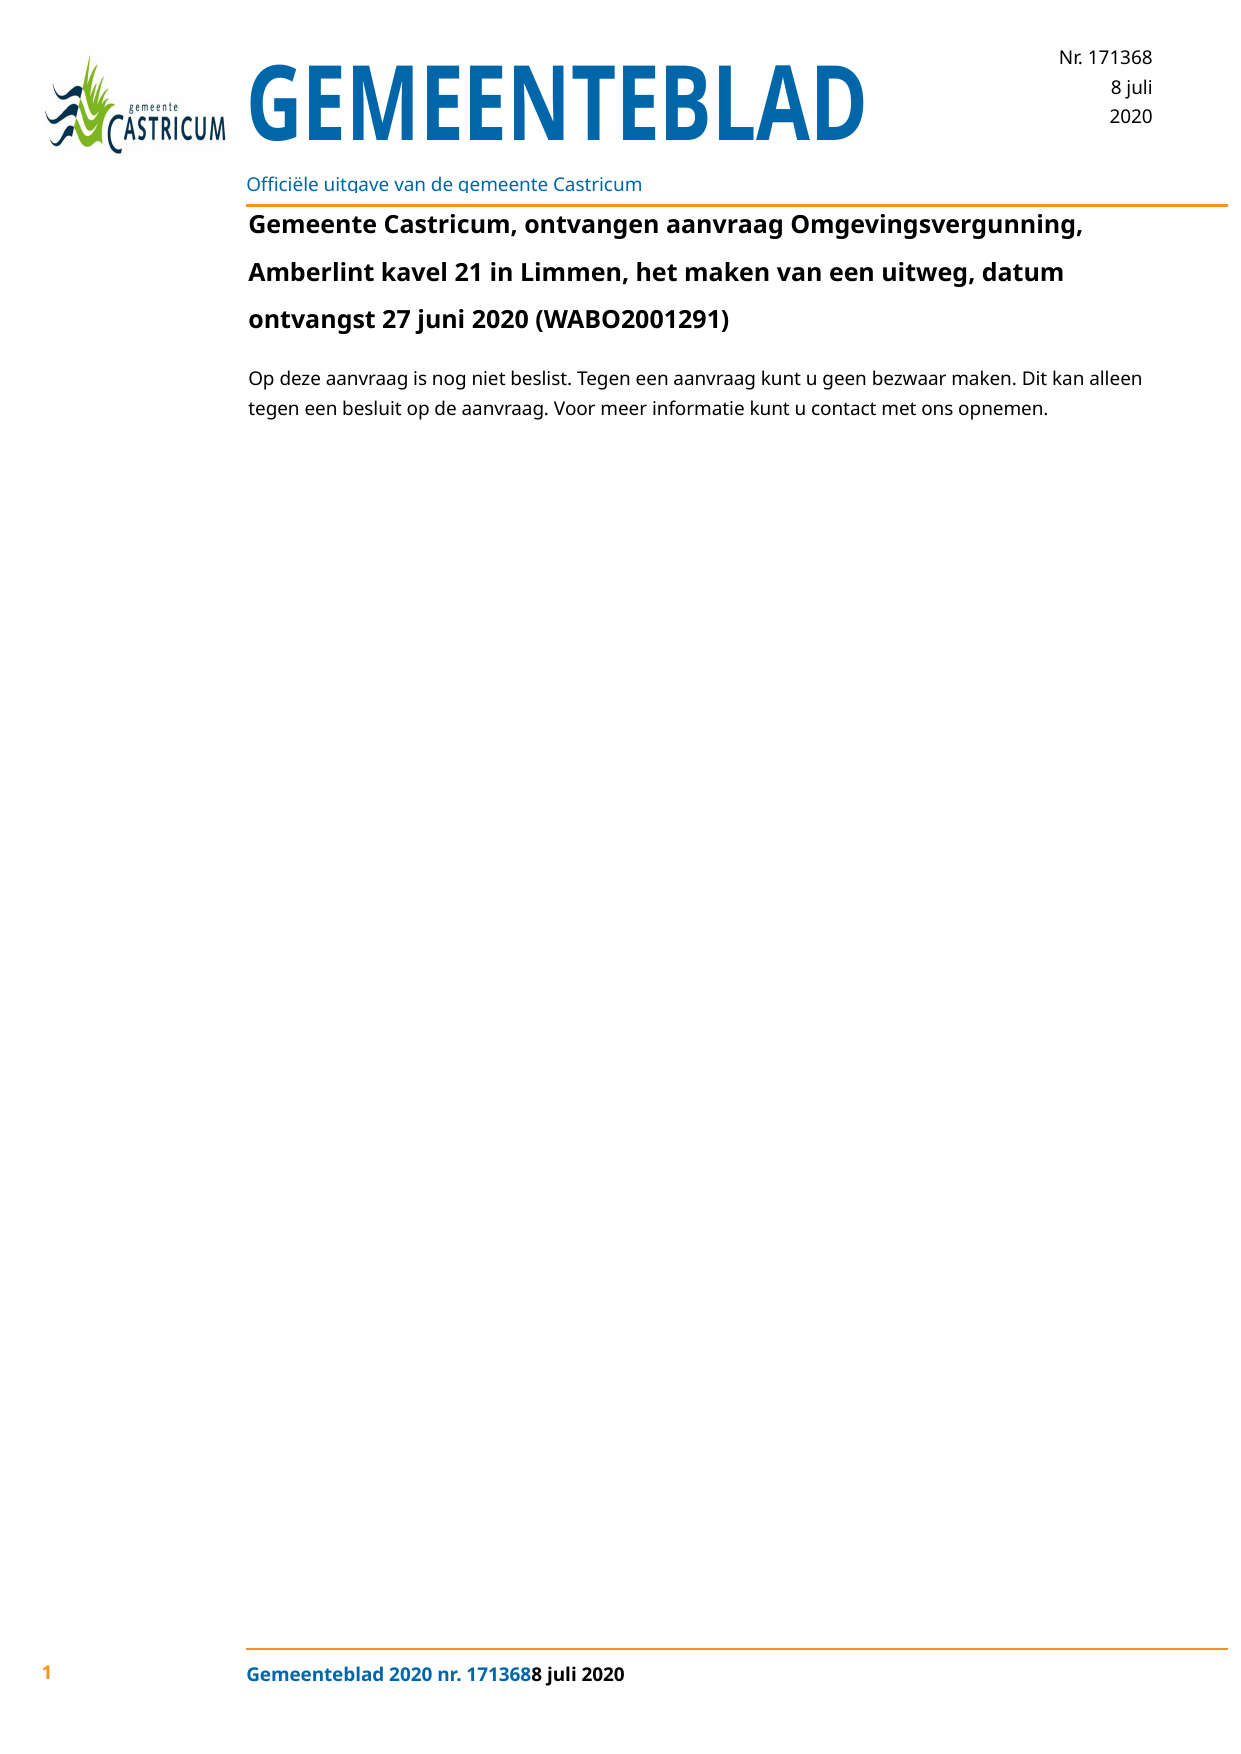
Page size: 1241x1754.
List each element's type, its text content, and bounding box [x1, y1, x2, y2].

picture [41, 47, 231, 172]
text Op deze aanvraag is nog niet beslist. Tegen een aanvraag kunt u geen bezwaar maken. Dit kan alleen tegen een besluit op de aanvraag. Voor meer informatie kunt u contact met ons opnemen. [248, 366, 1152, 421]
text Gemeente Castricum, ontvangen aanvraag Omgevingsvergunning, Amberlint kavel 21 in Limmen, het maken van een uitweg, datum ontvangst 27 juni 2020 (WABO2001291) [248, 207, 1152, 336]
